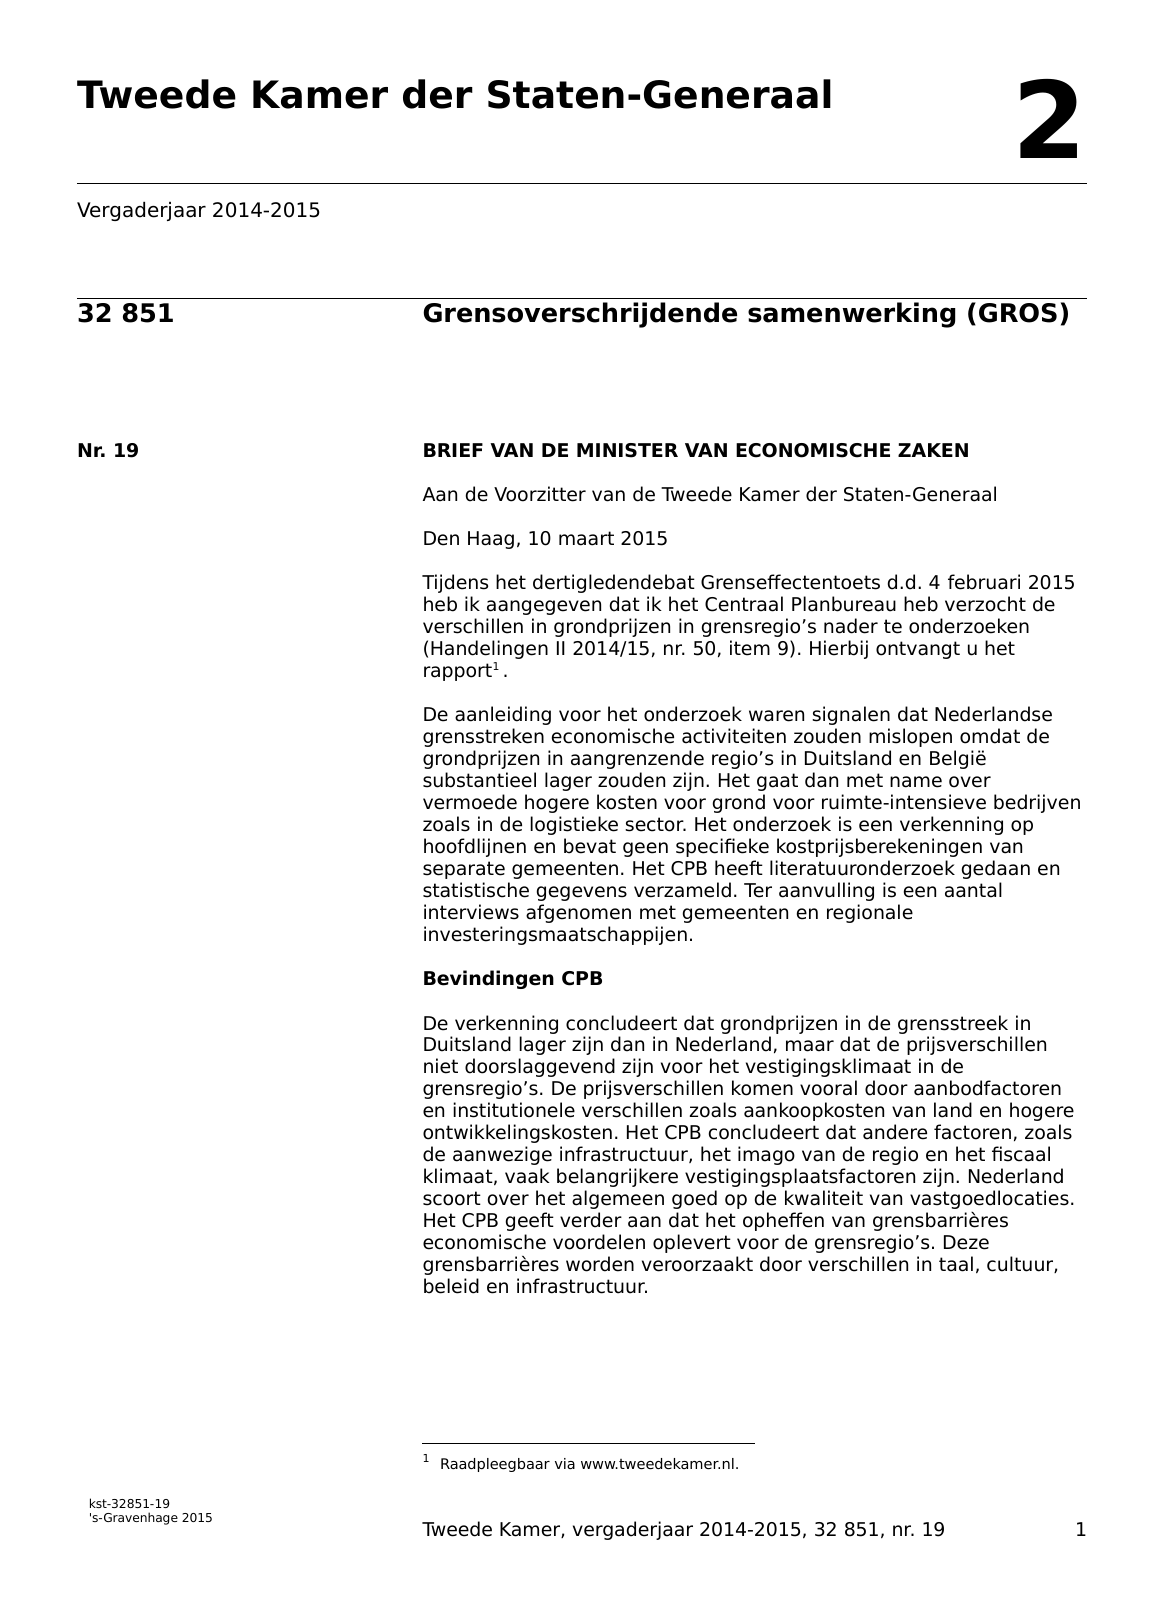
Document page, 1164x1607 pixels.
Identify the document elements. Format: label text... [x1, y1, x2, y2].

text 's-Gravenhage 2015 [88, 1511, 323, 1525]
text kst-32851-19 [88, 1497, 323, 1511]
text De aanleiding voor het onderzoek waren signalen dat Nederlandse grensstreken economische activiteiten zouden mislopen omdat de grondprijzen in aangrenzende regio’s in Duitsland en België substantieel lager zouden zijn. Het gaat dan met name over vermoede hogere kosten voor grond voor ruimte-intensieve bedrijven zoals in de logistieke sector. Het onderzoek is een verkenning op hoofdlijnen en bevat geen specifieke kostprijsberekeningen van separate gemeenten. Het CPB heeft literatuuronderzoek gedaan en statistische gegevens verzameld. Ter aanvulling is een aantal interviews afgenomen met gemeenten en regionale investeringsmaatschappijen. [422, 704, 1087, 946]
subtitle 32 851 Grensoverschrijdende samenwerking (GROS) [77, 299, 1087, 329]
text Tijdens het dertigledendebat Grenseffectentoets d.d. 4 februari 2015 heb ik aangegeven dat ik het Centraal Planbureau heb verzocht de verschillen in grondprijzen in grensregio’s nader te onderzoeken (Handelingen II 2014/15, nr. 50, item 9). Hierbij ontvangt u het rapport. [422, 572, 1087, 682]
table_cell Vergaderjaar 2014-2015 [77, 184, 1087, 298]
text Raadpleegbaar via www.tweedekamer.nl. [422, 1452, 1087, 1474]
text Den Haag, 10 maart 2015 [422, 528, 1087, 550]
table_header 2 [886, 59, 1087, 183]
table_header Tweede Kamer der Staten-Generaal [77, 59, 886, 183]
text Aan de Voorzitter van de Tweede Kamer der Staten-Generaal [422, 484, 1087, 506]
subtitle Bevindingen CPB [422, 968, 1087, 990]
text De verkenning concludeert dat grondprijzen in de grensstreek in Duitsland lager zijn dan in Nederland, maar dat de prijsverschillen niet doorslaggevend zijn voor het vestigingsklimaat in de grensregio’s. De prijsverschillen komen vooral door aanbodfactoren en institutionele verschillen zoals aankoopkosten van land en hogere ontwikkelingskosten. Het CPB concludeert dat andere factoren, zoals de aanwezige infrastructuur, het imago van de regio en het fiscaal klimaat, vaak belangrijkere vestigingsplaatsfactoren zijn. Nederland scoort over het algemeen goed op de kwaliteit van vastgoedlocaties. Het CPB geeft verder aan dat het opheffen van grensbarrières economische voordelen oplevert voor de grensregio’s. Deze grensbarrières worden veroorzaakt door verschillen in taal, cultuur, beleid en infrastructuur. [422, 1012, 1087, 1298]
subtitle Nr. 19 BRIEF VAN DE MINISTER VAN ECONOMISCHE ZAKEN [77, 440, 1087, 462]
